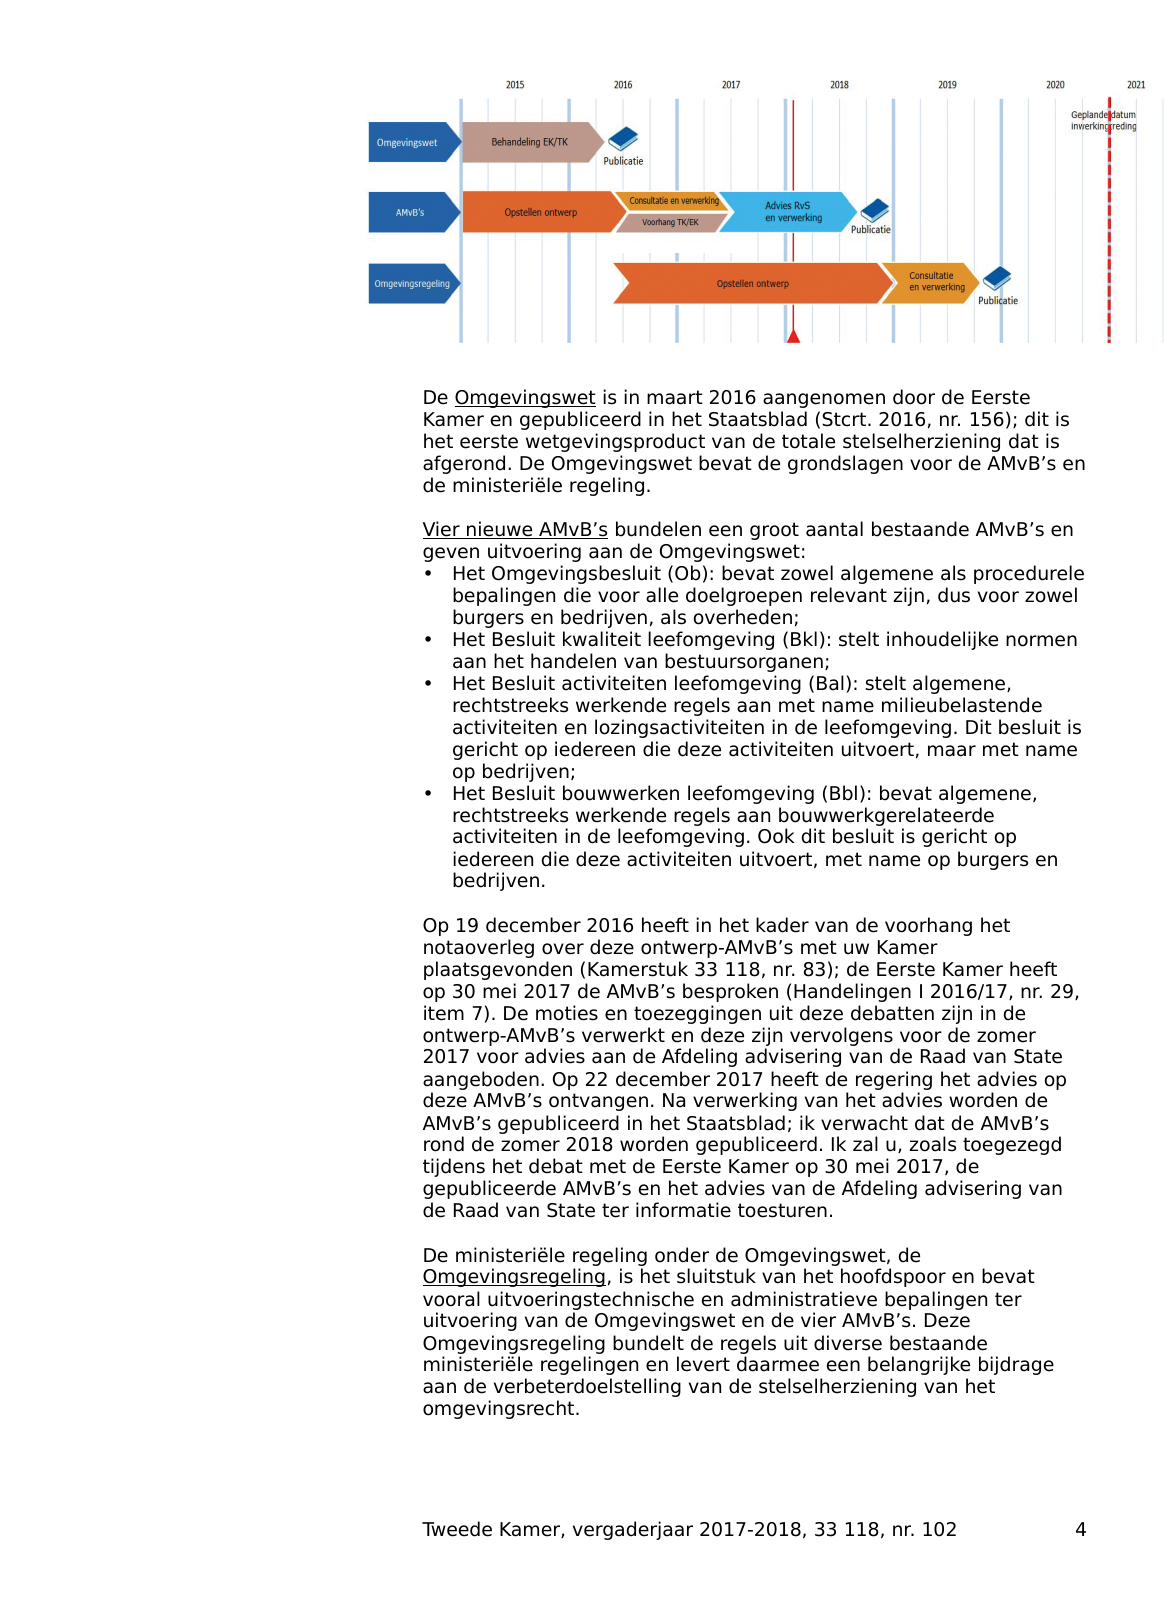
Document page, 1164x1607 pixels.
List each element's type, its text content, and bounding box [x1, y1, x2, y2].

text • Het Besluit bouwwerken leefomgeving (Bbl): bevat algemene, rechtstreeks werkende regels aan bouwwerkgerelateerde activiteiten in de leefomgeving. Ook dit besluit is gericht op iedereen die deze activiteiten uitvoert, met name op burgers en bedrijven. [422, 782, 1087, 892]
picture [366, 59, 1164, 343]
text • Het Besluit activiteiten leefomgeving (Bal): stelt algemene, rechtstreeks werkende regels aan met name milieubelastende activiteiten en lozingsactiviteiten in de leefomgeving. Dit besluit is gericht op iedereen die deze activiteiten uitvoert, maar met name op bedrijven; [422, 673, 1087, 782]
text Op 19 december 2016 heeft in het kader van de voorhang het notaoverleg over deze ontwerp-AMvB’s met uw Kamer plaatsgevonden (Kamerstuk 33 118, nr. 83); de Eerste Kamer heeft op 30 mei 2017 de AMvB’s besproken (Handelingen I 2016/17, nr. 29, item 7). De moties en toezeggingen uit deze debatten zijn in de ontwerp-AMvB’s verwerkt en deze zijn vervolgens voor de zomer 2017 voor advies aan de Afdeling advisering van de Raad van State aangeboden. Op 22 december 2017 heeft de regering het advies op deze AMvB’s ontvangen. Na verwerking van het advies worden de AMvB’s gepubliceerd in het Staatsblad; ik verwacht dat de AMvB’s rond de zomer 2018 worden gepubliceerd. Ik zal u, zoals toegezegd tijdens het debat met de Eerste Kamer op 30 mei 2017, de gepubliceerde AMvB’s en het advies van de Afdeling advisering van de Raad van State ter informatie toesturen. [422, 914, 1087, 1222]
text De Omgevingswet is in maart 2016 aangenomen door de Eerste Kamer en gepubliceerd in het Staatsblad (Stcrt. 2016, nr. 156); dit is het eerste wetgevingsproduct van de totale stelselherziening dat is afgerond. De Omgevingswet bevat de grondslagen voor de AMvB’s en de ministeriële regeling. [422, 387, 1087, 497]
text • Het Omgevingsbesluit (Ob): bevat zowel algemene als procedurele bepalingen die voor alle doelgroepen relevant zijn, dus voor zowel burgers en bedrijven, als overheden; [422, 563, 1087, 629]
text Vier nieuwe AMvB’s bundelen een groot aantal bestaande AMvB’s en geven uitvoering aan de Omgevingswet: [422, 519, 1087, 563]
text De ministeriële regeling onder de Omgevingswet, de Omgevingsregeling, is het sluitstuk van het hoofdspoor en bevat vooral uitvoeringstechnische en administratieve bepalingen ter uitvoering van de Omgevingswet en de vier AMvB’s. Deze Omgevingsregeling bundelt de regels uit diverse bestaande ministeriële regelingen en levert daarmee een belangrijke bijdrage aan de verbeterdoelstelling van de stelselherziening van het omgevingsrecht. [422, 1244, 1087, 1420]
text • Het Besluit kwaliteit leefomgeving (Bkl): stelt inhoudelijke normen aan het handelen van bestuursorganen; [422, 629, 1087, 673]
